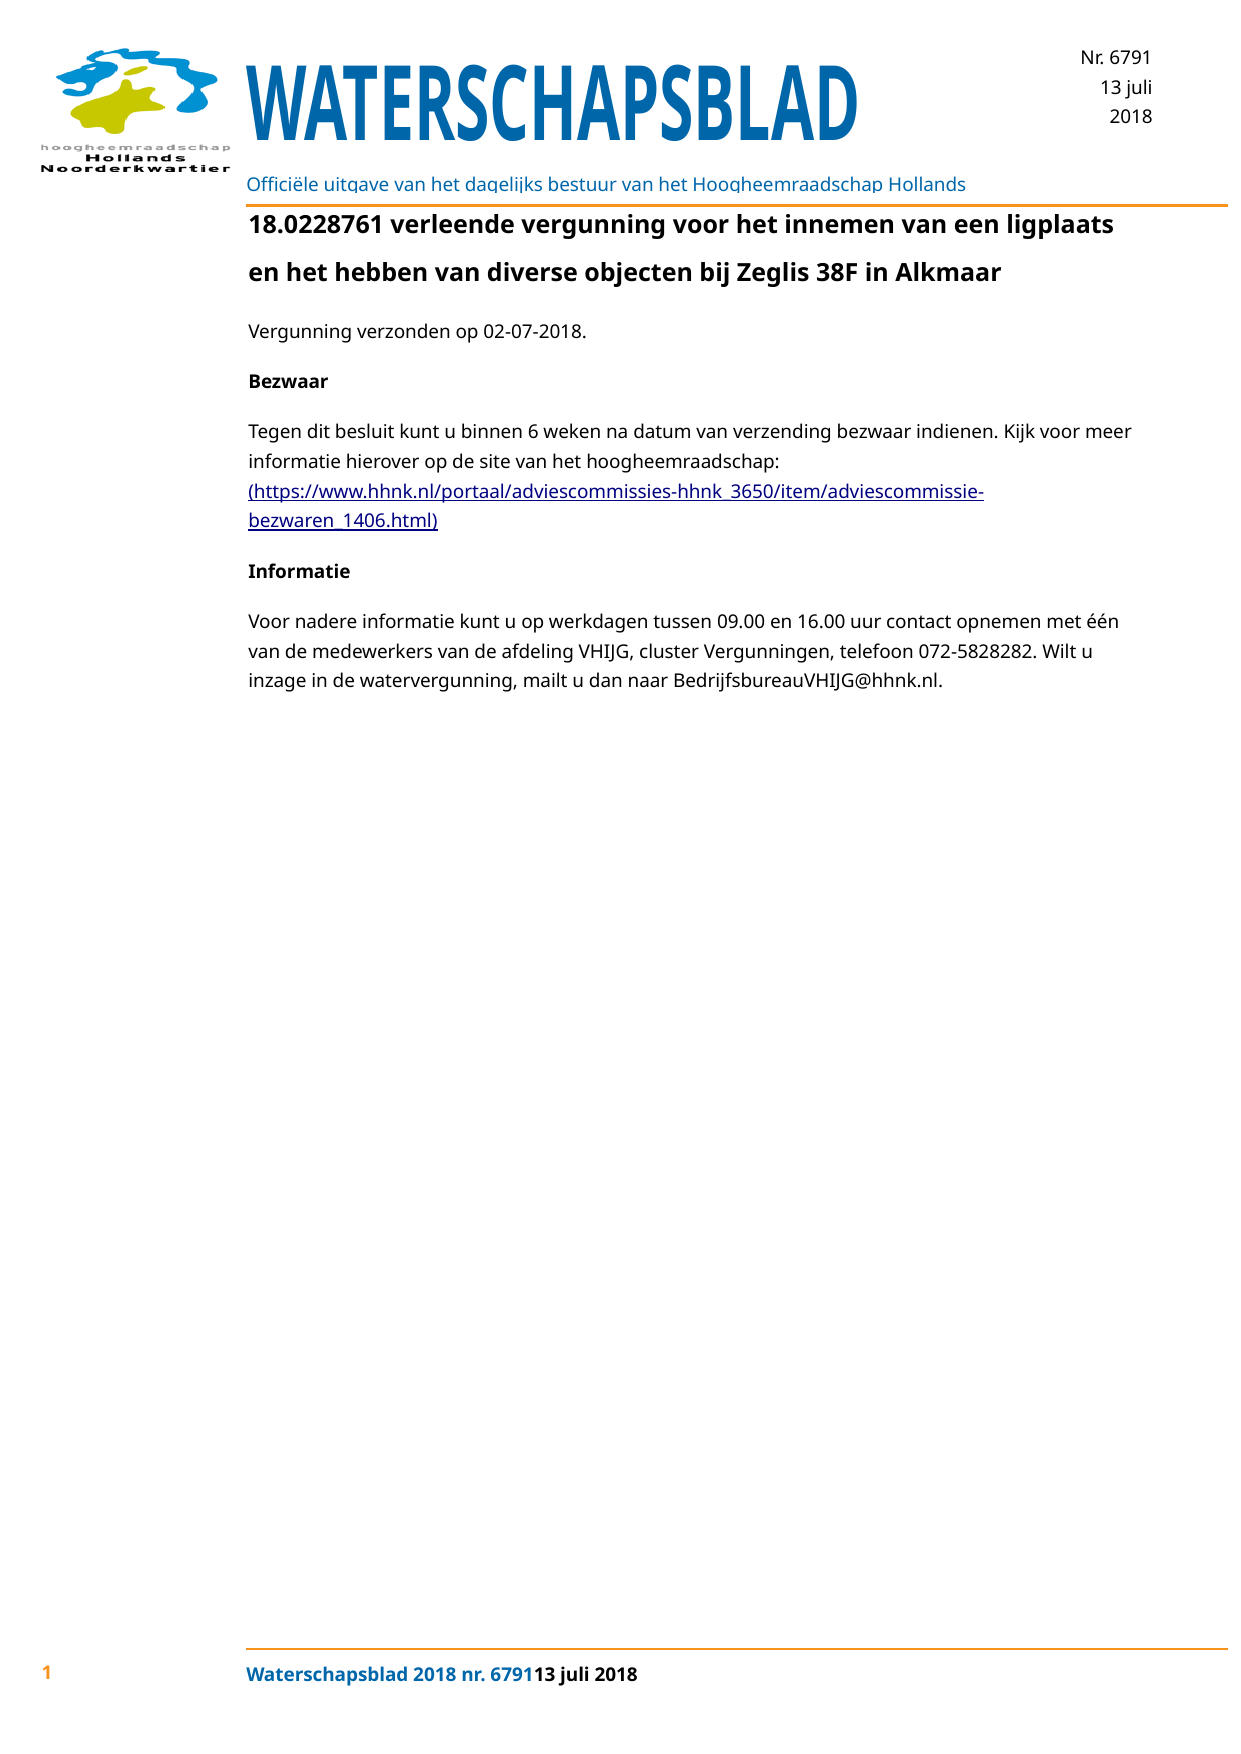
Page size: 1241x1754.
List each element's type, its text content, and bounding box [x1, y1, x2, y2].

picture [41, 47, 231, 172]
text Bezwaar [248, 368, 1152, 394]
text 18.0228761 verleende vergunning voor het innemen van een ligplaats en het hebben van diverse objecten bij Zeglis 38F in Alkmaar [248, 207, 1152, 288]
text Informatie [248, 558, 1152, 584]
text Voor nadere informatie kunt u op werkdagen tussen 09.00 en 16.00 uur contact opnemen met één van de medewerkers van de afdeling VHIJG, cluster Vergunningen, telefoon 072-5828282. Wilt u inzage in de watervergunning, mailt u dan naar BedrijfsbureauVHIJG@hhnk.nl. [248, 608, 1152, 693]
text Tegen dit besluit kunt u binnen 6 weken na datum van verzending bezwaar indienen. Kijk voor meer informatie hierover op de site van het hoogheemraadschap: (https://www.hhnk.nl/portaal/adviescommissies-hhnk_3650/item/adviescommissie-bezwaren_1406.html) [248, 419, 1152, 533]
text Vergunning verzonden op 02-07-2018. [248, 318, 1152, 344]
